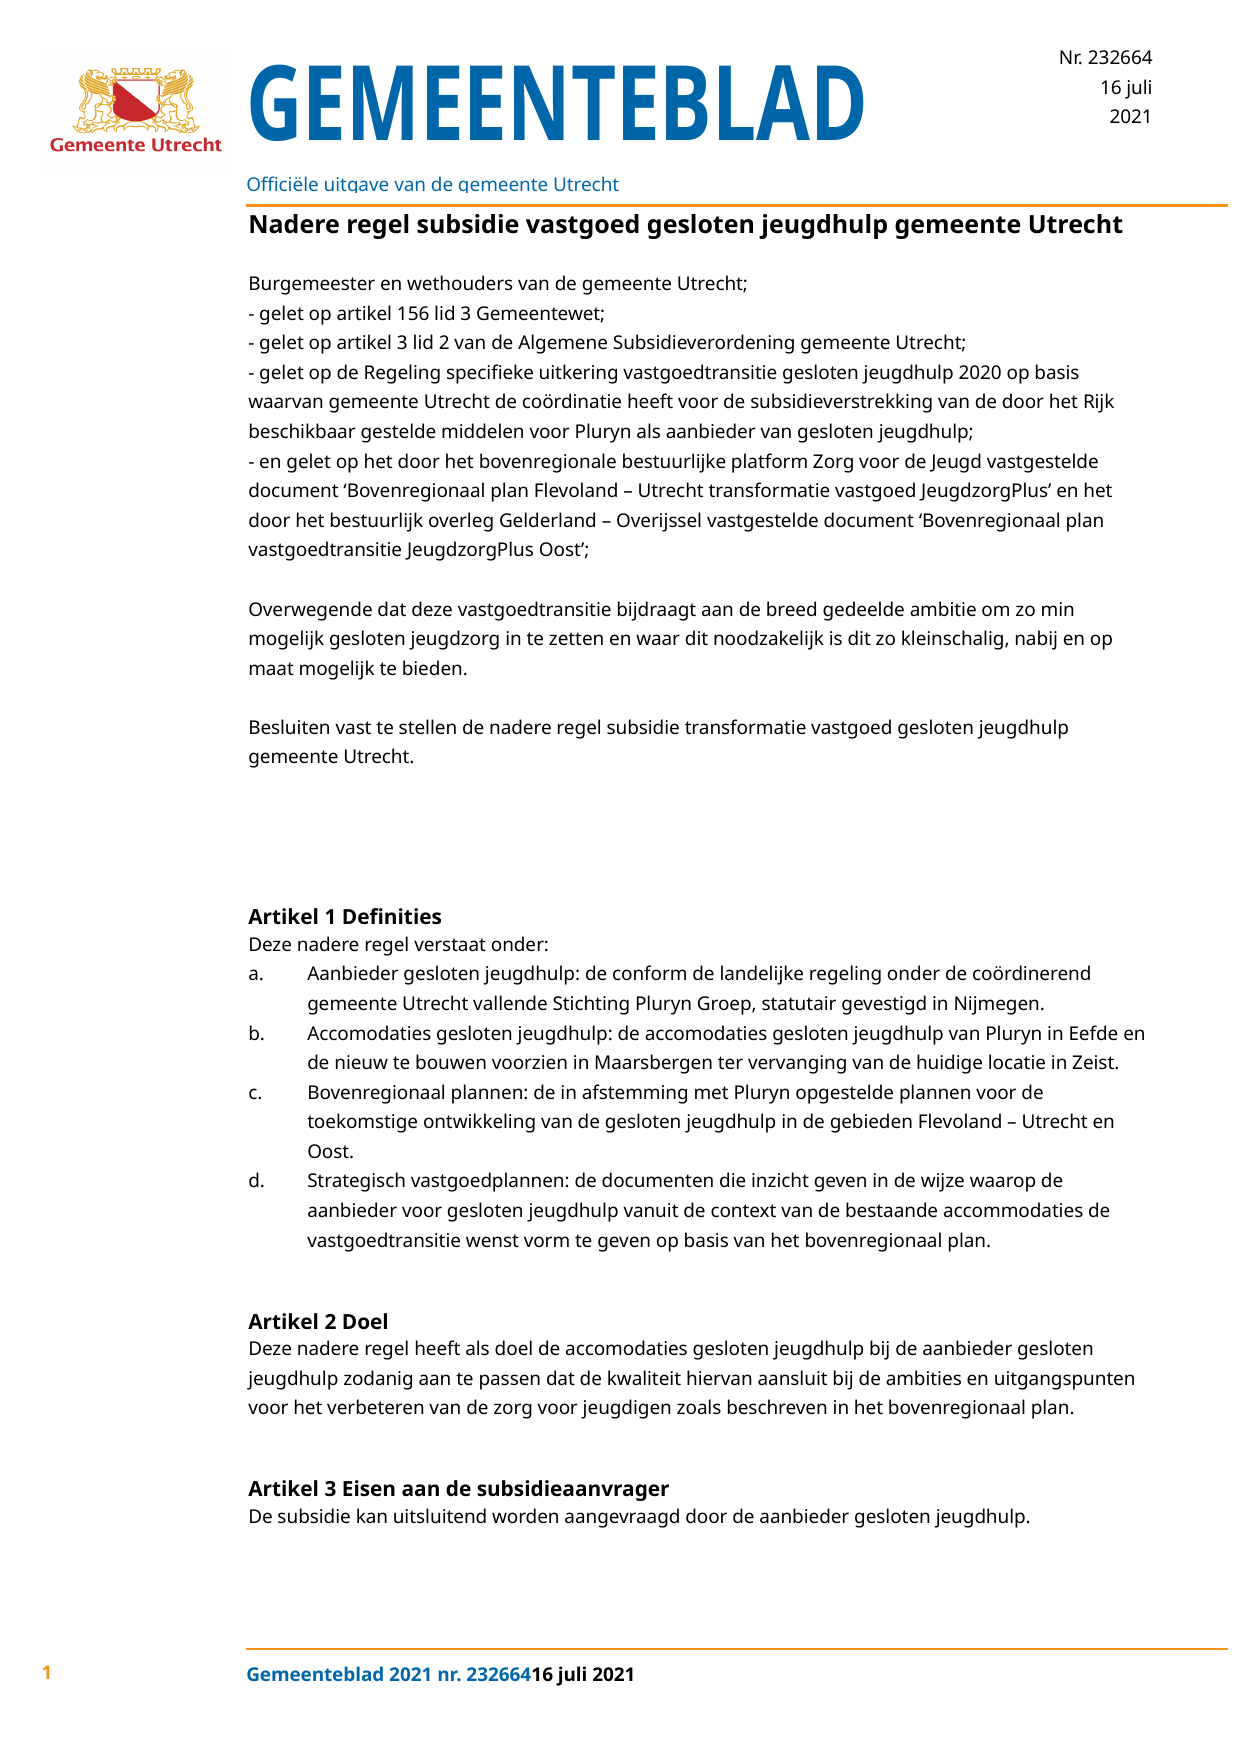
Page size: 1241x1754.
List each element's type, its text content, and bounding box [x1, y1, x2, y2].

text Burgemeester en wethouders van de gemeente Utrecht; [248, 270, 1152, 296]
list Bovenregionaal plannen: de in afstemming met Pluryn opgestelde plannen voor de toekomstige ontwikkeling van de gesloten jeugdhulp in de gebieden Flevoland – Utrecht en Oost. [248, 1079, 1152, 1164]
text Artikel 1 Definities [248, 902, 1152, 931]
list Accomodaties gesloten jeugdhulp: de accomodaties gesloten jeugdhulp van Pluryn in Eefde en de nieuw te bouwen voorzien in Maarsbergen ter vervanging van de huidige locatie in Zeist. [248, 1020, 1152, 1075]
text Artikel 2 Doel [248, 1307, 1152, 1335]
text Artikel 3 Eisen aan de subsidieaanvrager [248, 1474, 1152, 1503]
text Nadere regel subsidie vastgoed gesloten jeugdhulp gemeente Utrecht [248, 207, 1152, 241]
picture [41, 47, 231, 172]
text - en gelet op het door het bovenregionale bestuurlijke platform Zorg voor de Jeugd vastgestelde document ‘Bovenregionaal plan Flevoland – Utrecht transformatie vastgoed JeugdzorgPlus’ en het door het bestuurlijk overleg Gelderland – Overijssel vastgestelde document ‘Bovenregionaal plan vastgoedtransitie JeugdzorgPlus Oost’; [248, 448, 1152, 562]
text Deze nadere regel heeft als doel de accomodaties gesloten jeugdhulp bij de aanbieder gesloten jeugdhulp zodanig aan te passen dat de kwaliteit hiervan aansluit bij de ambities en uitgangspunten voor het verbeteren van de zorg voor jeugdigen zoals beschreven in het bovenregionaal plan. [248, 1335, 1152, 1420]
text Deze nadere regel verstaat onder: [248, 931, 1152, 957]
text - gelet op de Regeling specifieke uitkering vastgoedtransitie gesloten jeugdhulp 2020 op basis waarvan gemeente Utrecht de coördinatie heeft voor de subsidieverstrekking van de door het Rijk beschikbaar gestelde middelen voor Pluryn als aanbieder van gesloten jeugdhulp; [248, 359, 1152, 444]
text De subsidie kan uitsluitend worden aangevraagd door de aanbieder gesloten jeugdhulp. [248, 1503, 1152, 1528]
text - gelet op artikel 3 lid 2 van de Algemene Subsidieverordening gemeente Utrecht; [248, 329, 1152, 355]
text Besluiten vast te stellen de nadere regel subsidie transformatie vastgoed gesloten jeugdhulp gemeente Utrecht. [248, 714, 1152, 769]
list Strategisch vastgoedplannen: de documenten die inzicht geven in de wijze waarop de aanbieder voor gesloten jeugdhulp vanuit de context van de bestaande accommodaties de vastgoedtransitie wenst vorm te geven op basis van het bovenregionaal plan. [248, 1168, 1152, 1252]
text - gelet op artikel 156 lid 3 Gemeentewet; [248, 300, 1152, 326]
list Aanbieder gesloten jeugdhulp: de conform de landelijke regeling onder de coördinerend gemeente Utrecht vallende Stichting Pluryn Groep, statutair gevestigd in Nijmegen. [248, 961, 1152, 1016]
text Overwegende dat deze vastgoedtransitie bijdraagt aan de breed gedeelde ambitie om zo min mogelijk gesloten jeugdzorg in te zetten en waar dit noodzakelijk is dit zo kleinschalig, nabij en op maat mogelijk te bieden. [248, 596, 1152, 681]
